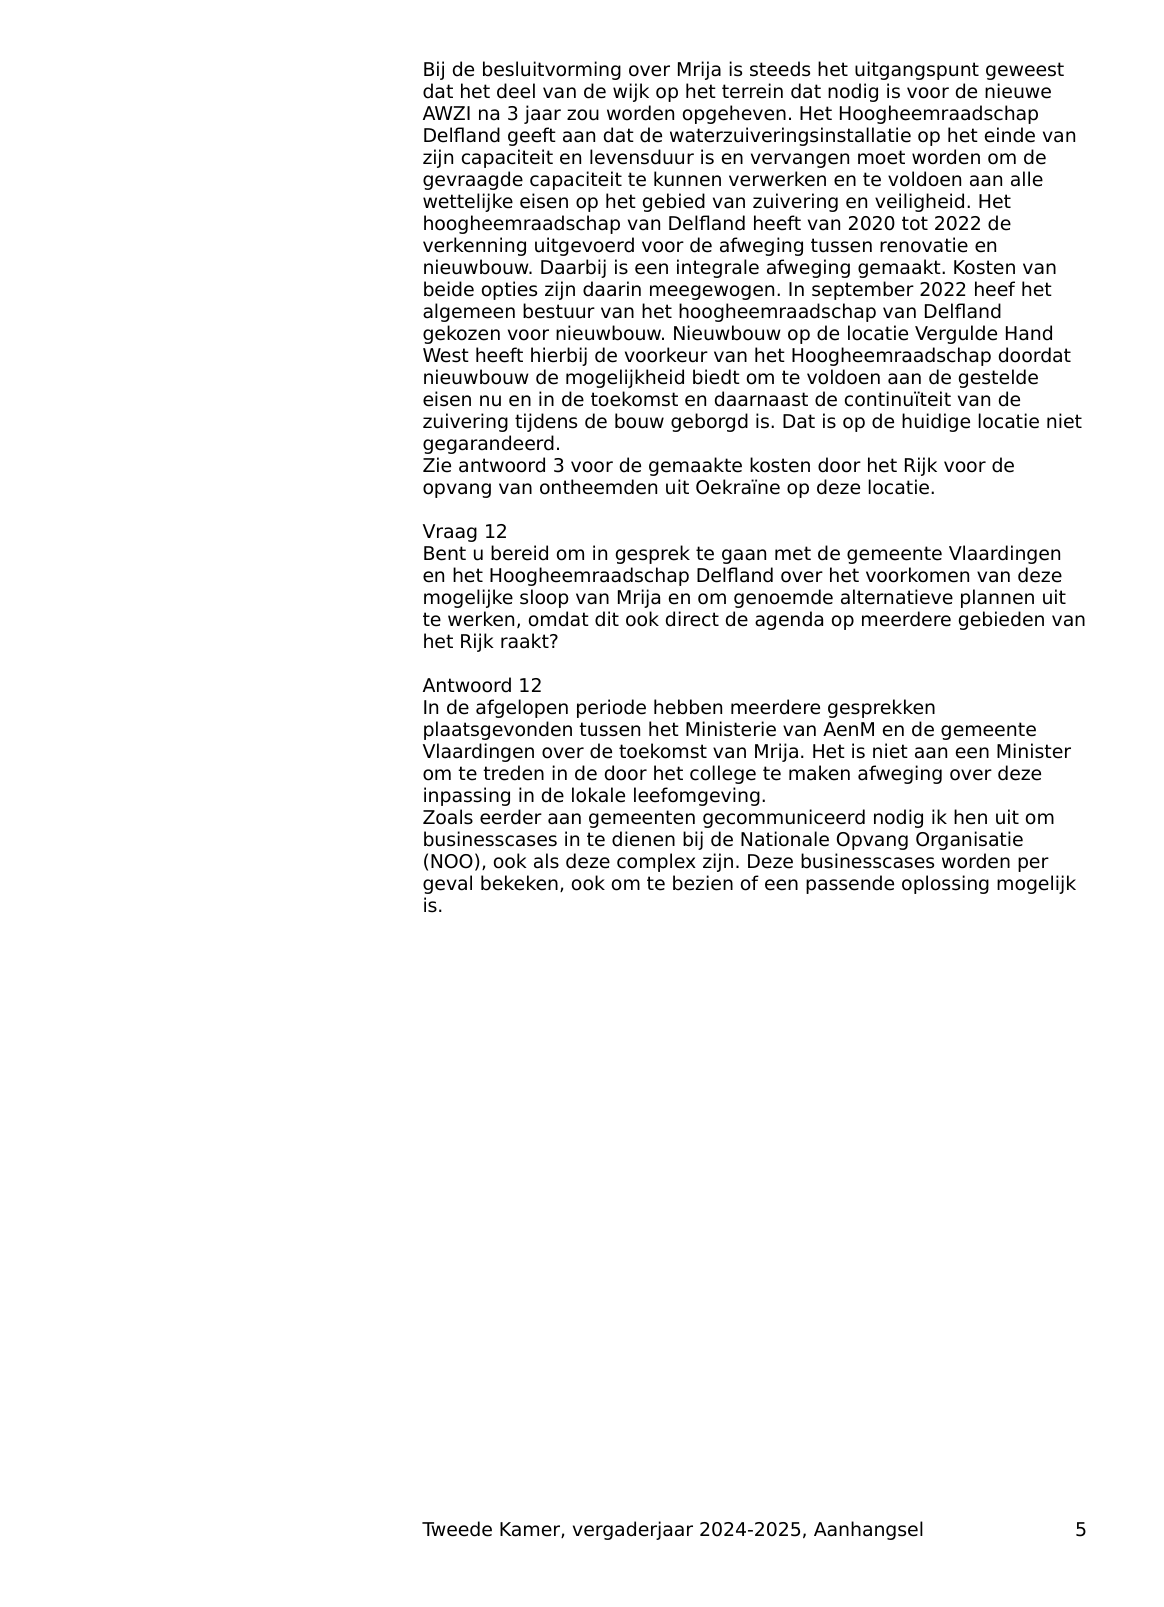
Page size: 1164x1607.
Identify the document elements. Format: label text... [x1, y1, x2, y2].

text Vraag 12 [422, 521, 1087, 543]
text Zie antwoord 3 voor de gemaakte kosten door het Rijk voor de opvang van ontheemden uit Oekraïne op deze locatie. [422, 455, 1087, 499]
text Zoals eerder aan gemeenten gecommuniceerd nodig ik hen uit om businesscases in te dienen bij de Nationale Opvang Organisatie (NOO), ook als deze complex zijn. Deze businesscases worden per geval bekeken, ook om te bezien of een passende oplossing mogelijk is. [422, 807, 1087, 917]
text Antwoord 12 [422, 675, 1087, 697]
text In de afgelopen periode hebben meerdere gesprekken plaatsgevonden tussen het Ministerie van AenM en de gemeente Vlaardingen over de toekomst van Mrija. Het is niet aan een Minister om te treden in de door het college te maken afweging over deze inpassing in de lokale leefomgeving. [422, 697, 1087, 807]
text Bij de besluitvorming over Mrija is steeds het uitgangspunt geweest dat het deel van de wijk op het terrein dat nodig is voor de nieuwe AWZI na 3 jaar zou worden opgeheven. Het Hoogheemraadschap Delfland geeft aan dat de waterzuiveringsinstallatie op het einde van zijn capaciteit en levensduur is en vervangen moet worden om de gevraagde capaciteit te kunnen verwerken en te voldoen aan alle wettelijke eisen op het gebied van zuivering en veiligheid. Het hoogheemraadschap van Delfland heeft van 2020 tot 2022 de verkenning uitgevoerd voor de afweging tussen renovatie en nieuwbouw. Daarbij is een integrale afweging gemaakt. Kosten van beide opties zijn daarin meegewogen. In september 2022 heef het algemeen bestuur van het hoogheemraadschap van Delfland gekozen voor nieuwbouw. Nieuwbouw op de locatie Vergulde Hand West heeft hierbij de voorkeur van het Hoogheemraadschap doordat nieuwbouw de mogelijkheid biedt om te voldoen aan de gestelde eisen nu en in de toekomst en daarnaast de continuïteit van de zuivering tijdens de bouw geborgd is. Dat is op de huidige locatie niet gegarandeerd. [422, 59, 1087, 455]
text Bent u bereid om in gesprek te gaan met de gemeente Vlaardingen en het Hoogheemraadschap Delfland over het voorkomen van deze mogelijke sloop van Mrija en om genoemde alternatieve plannen uit te werken, omdat dit ook direct de agenda op meerdere gebieden van het Rijk raakt? [422, 543, 1087, 653]
